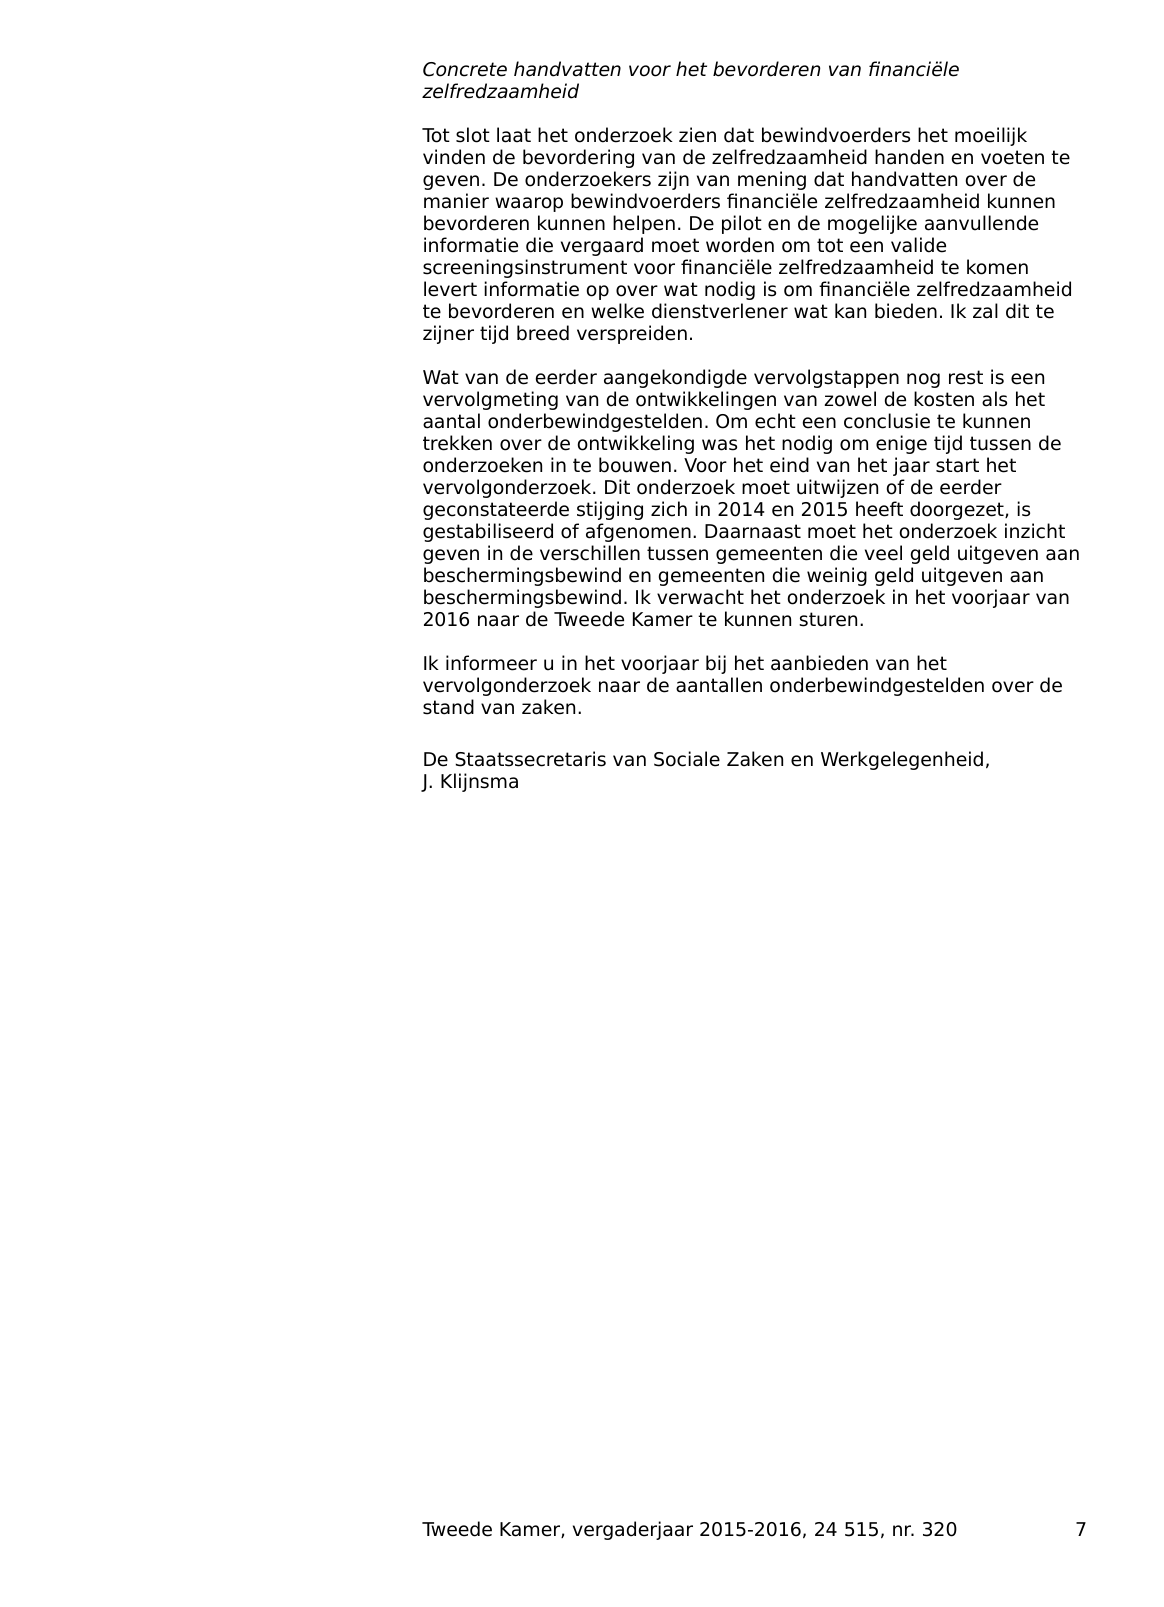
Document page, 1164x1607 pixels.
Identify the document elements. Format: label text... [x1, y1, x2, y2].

text Tot slot laat het onderzoek zien dat bewindvoerders het moeilijk vinden de bevordering van de zelfredzaamheid handen en voeten te geven. De onderzoekers zijn van mening dat handvatten over de manier waarop bewindvoerders financiële zelfredzaamheid kunnen bevorderen kunnen helpen. De pilot en de mogelijke aanvullende informatie die vergaard moet worden om tot een valide screeningsinstrument voor financiële zelfredzaamheid te komen levert informatie op over wat nodig is om financiële zelfredzaamheid te bevorderen en welke dienstverlener wat kan bieden. Ik zal dit te zijner tijd breed verspreiden. [422, 125, 1087, 345]
text De Staatssecretaris van Sociale Zaken en Werkgelegenheid, J. Klijnsma [422, 749, 1087, 793]
subtitle Concrete handvatten voor het bevorderen van financiële zelfredzaamheid [422, 59, 1087, 103]
text Ik informeer u in het voorjaar bij het aanbieden van het vervolgonderzoek naar de aantallen onderbewindgestelden over de stand van zaken. [422, 653, 1087, 719]
text Wat van de eerder aangekondigde vervolgstappen nog rest is een vervolgmeting van de ontwikkelingen van zowel de kosten als het aantal onderbewindgestelden. Om echt een conclusie te kunnen trekken over de ontwikkeling was het nodig om enige tijd tussen de onderzoeken in te bouwen. Voor het eind van het jaar start het vervolgonderzoek. Dit onderzoek moet uitwijzen of de eerder geconstateerde stijging zich in 2014 en 2015 heeft doorgezet, is gestabiliseerd of afgenomen. Daarnaast moet het onderzoek inzicht geven in de verschillen tussen gemeenten die veel geld uitgeven aan beschermingsbewind en gemeenten die weinig geld uitgeven aan beschermingsbewind. Ik verwacht het onderzoek in het voorjaar van 2016 naar de Tweede Kamer te kunnen sturen. [422, 367, 1087, 631]
